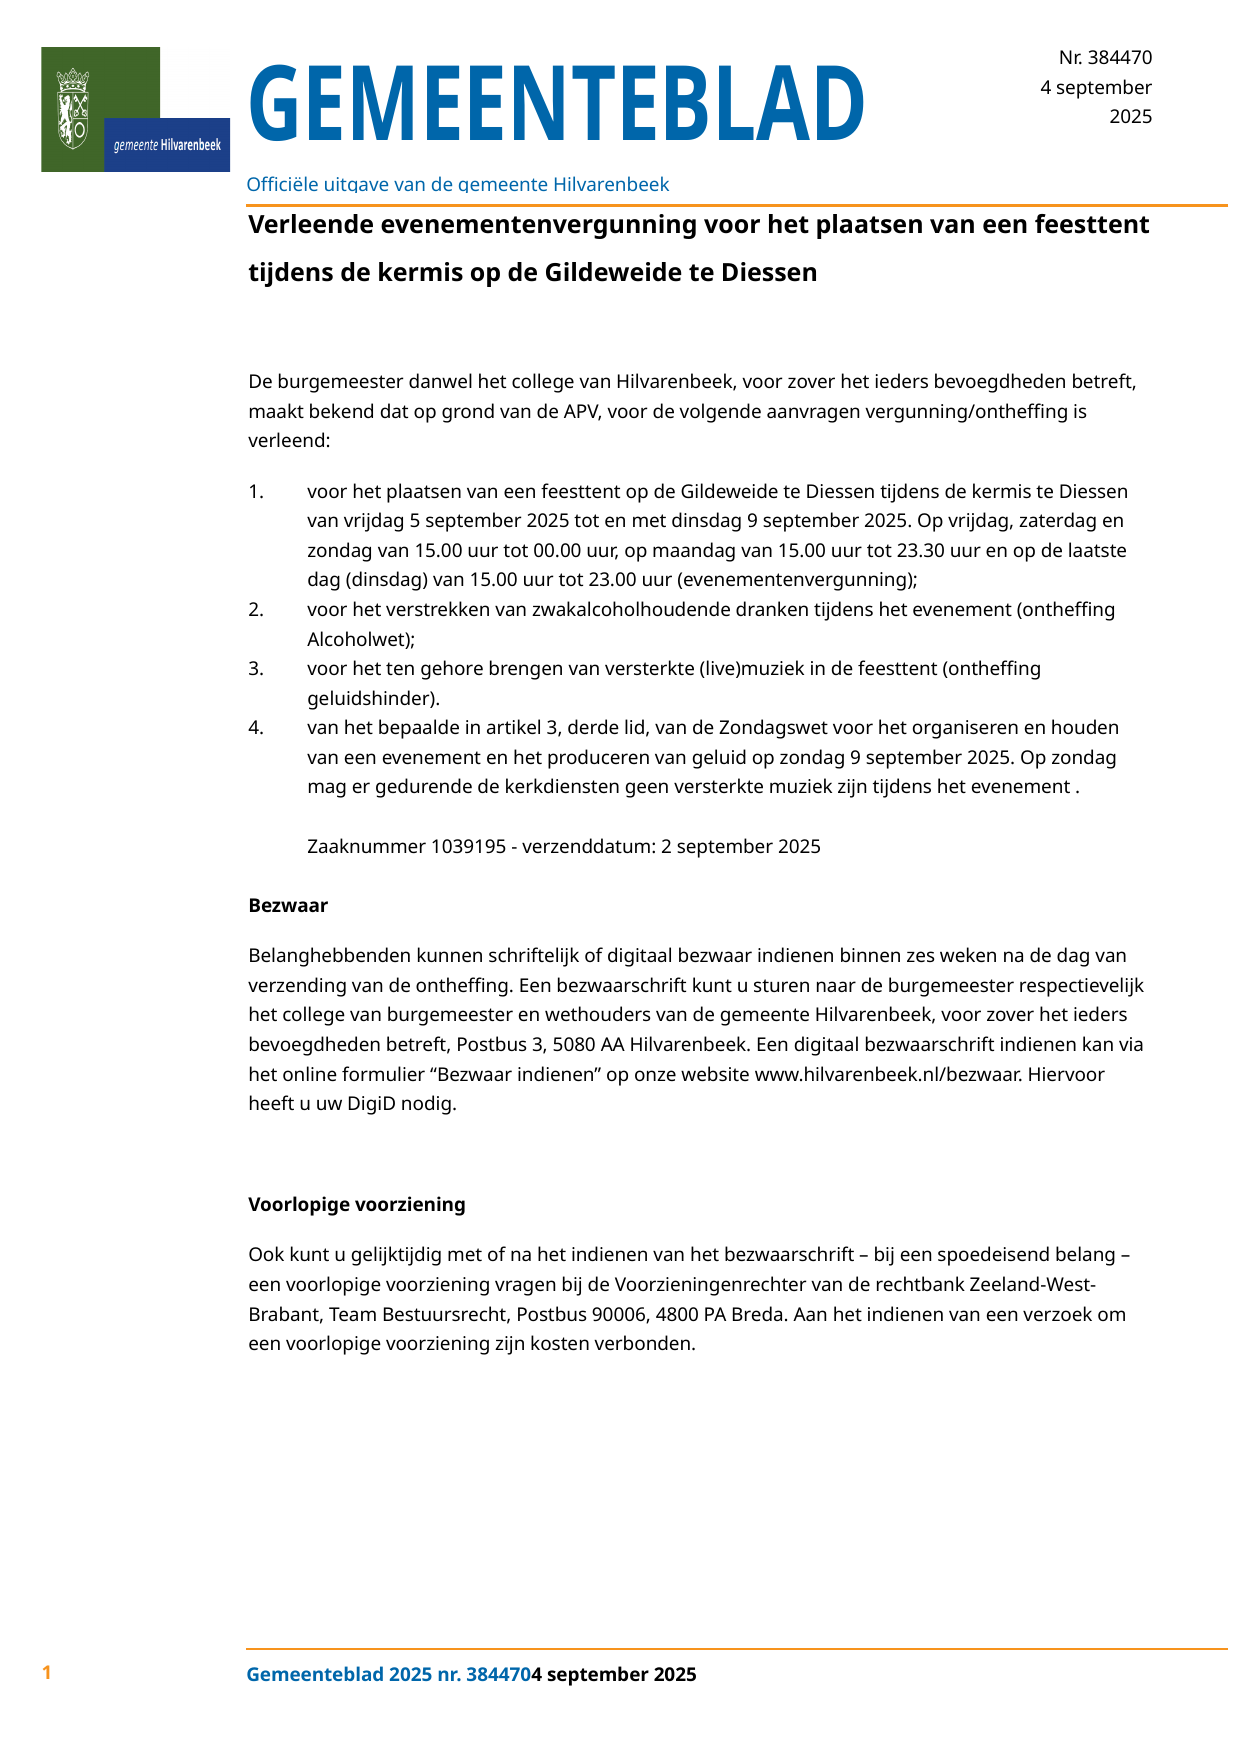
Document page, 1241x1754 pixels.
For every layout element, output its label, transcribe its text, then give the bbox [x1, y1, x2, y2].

list voor het ten gehore brengen van versterkte (live)muziek in de feesttent (ontheffing geluidshinder). [248, 655, 1152, 711]
text Verleende evenementenvergunning voor het plaatsen van een feesttent tijdens de kermis op de Gildeweide te Diessen [248, 207, 1152, 288]
list Zaaknummer 1039195 - verzenddatum: 2 september 2025 [248, 833, 1152, 859]
list voor het plaatsen van een feesttent op de Gildeweide te Diessen tijdens de kermis te Diessen van vrijdag 5 september 2025 tot en met dinsdag 9 september 2025. Op vrijdag, zaterdag en zondag van 15.00 uur tot 00.00 uur, op maandag van 15.00 uur tot 23.30 uur en op de laatste dag (dinsdag) van 15.00 uur tot 23.00 uur (evenementenvergunning); [248, 478, 1152, 592]
picture [41, 47, 231, 172]
list van het bepaalde in artikel 3, derde lid, van de Zondagswet voor het organiseren en houden van een evenement en het produceren van geluid op zondag 9 september 2025. Op zondag mag er gedurende de kerkdiensten geen versterkte muziek zijn tijdens het evenement . [248, 714, 1152, 799]
text De burgemeester danwel het college van Hilvarenbeek, voor zover het ieders bevoegdheden betreft, maakt bekend dat op grond van de APV, voor de volgende aanvragen vergunning/ontheffing is verleend: [248, 368, 1152, 453]
text Voorlopige voorziening [248, 1191, 1152, 1217]
text Ook kunt u gelijktijdig met of na het indienen van het bezwaarschrift – bij een spoedeisend belang – een voorlopige voorziening vragen bij de Voorzieningenrechter van de rechtbank Zeeland-West-Brabant, Team Bestuursrecht, Postbus 90006, 4800 PA Breda. Aan het indienen van een verzoek om een voorlopige voorziening zijn kosten verbonden. [248, 1242, 1152, 1356]
text Belanghebbenden kunnen schriftelijk of digitaal bezwaar indienen binnen zes weken na de dag van verzending van de ontheffing. Een bezwaarschrift kunt u sturen naar de burgemeester respectievelijk het college van burgemeester en wethouders van de gemeente Hilvarenbeek, voor zover het ieders bevoegdheden betreft, Postbus 3, 5080 AA Hilvarenbeek. Een digitaal bezwaarschrift indienen kan via het online formulier “Bezwaar indienen” op onze website www.hilvarenbeek.nl/bezwaar. Hiervoor heeft u uw DigiD nodig. [248, 942, 1152, 1116]
text Bezwaar [248, 892, 1152, 918]
list voor het verstrekken van zwakalcoholhoudende dranken tijdens het evenement (ontheffing Alcoholwet); [248, 596, 1152, 652]
